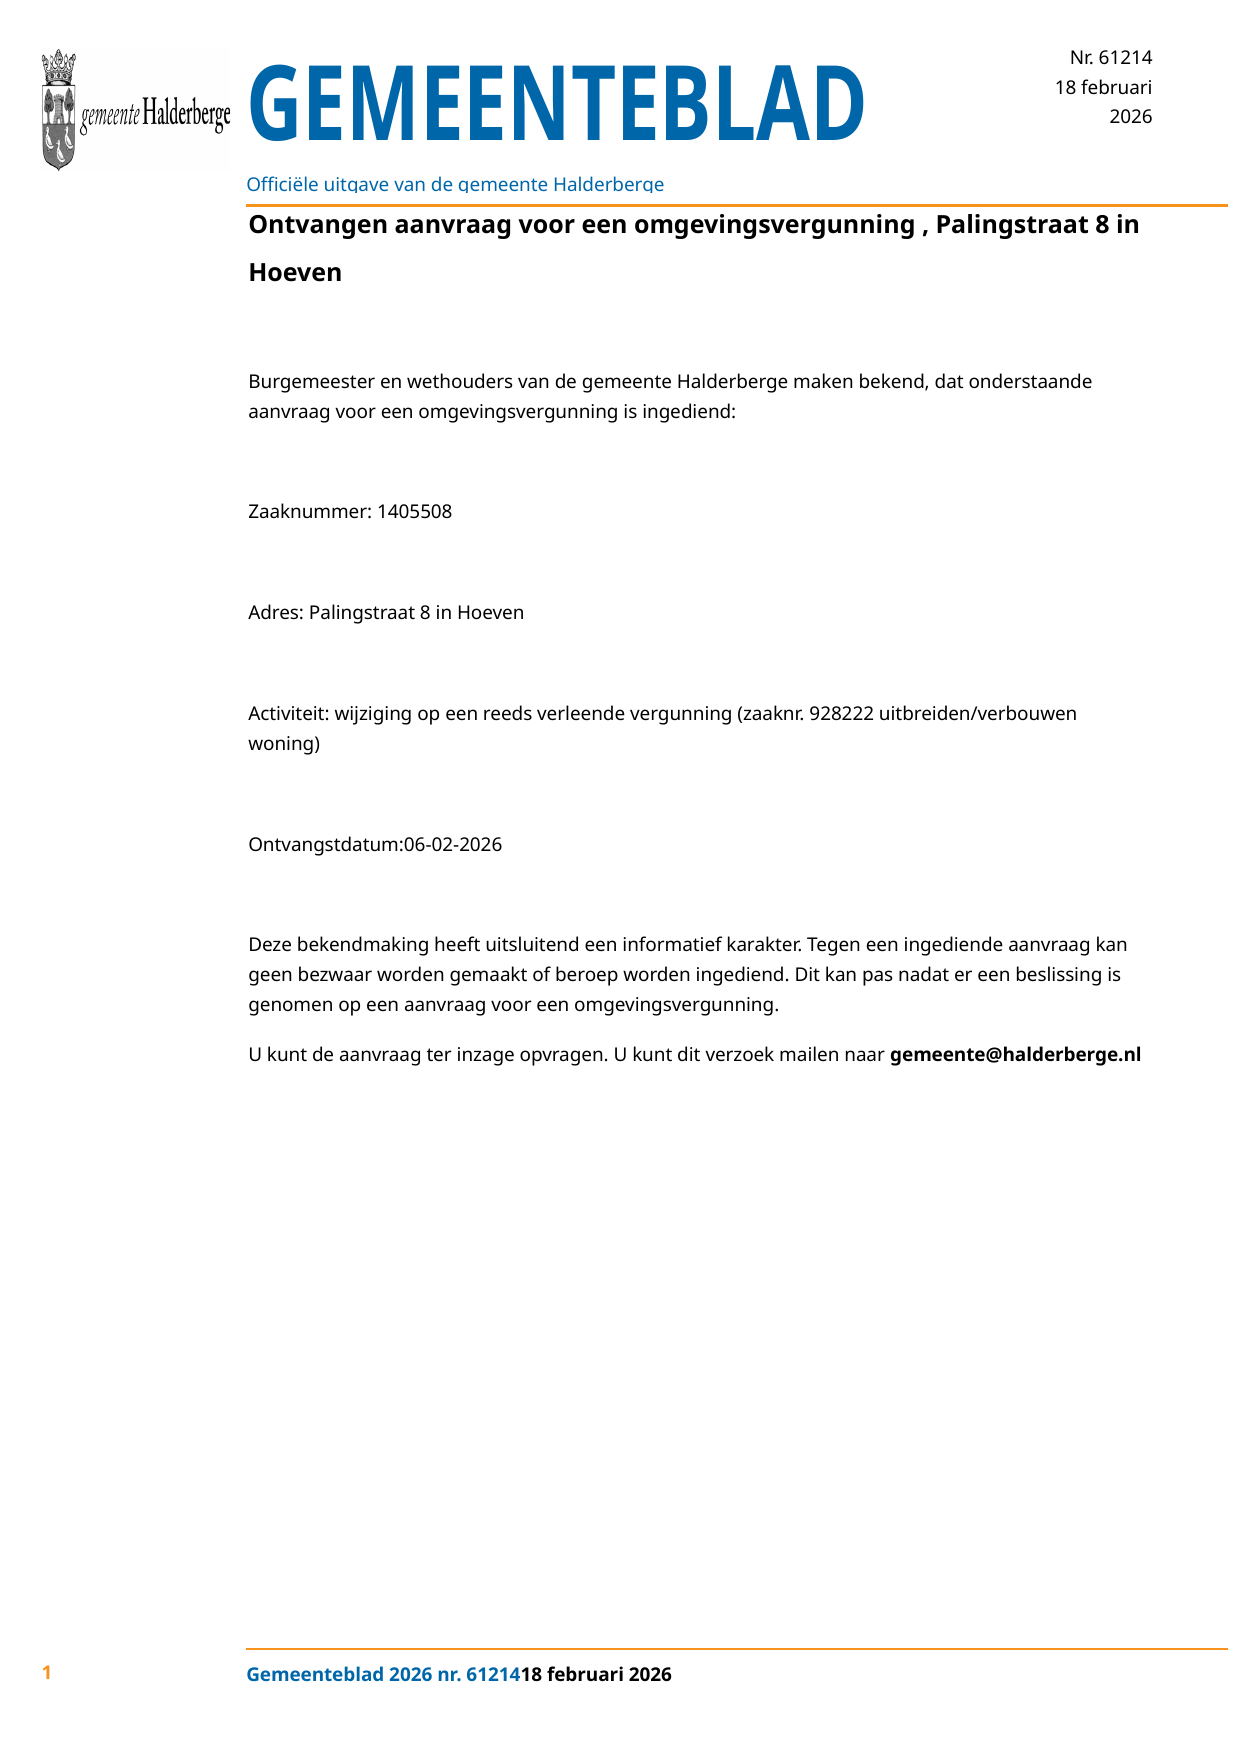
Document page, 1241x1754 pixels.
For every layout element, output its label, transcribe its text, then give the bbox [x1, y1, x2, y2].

text Adres: Palingstraat 8 in Hoeven [248, 599, 1152, 625]
text Ontvangstdatum:06-02-2026 [248, 831, 1152, 857]
text Zaaknummer: 1405508 [248, 499, 1152, 524]
text U kunt de aanvraag ter inzage opvragen. U kunt dit verzoek mailen naar gemeente@halderberge.nl [248, 1041, 1152, 1067]
text Deze bekendmaking heeft uitsluitend een informatief karakter. Tegen een ingediende aanvraag kan geen bezwaar worden gemaakt of beroep worden ingediend. Dit kan pas nadat er een beslissing is genomen op een aanvraag voor een omgevingsvergunning. [248, 932, 1152, 1017]
text Ontvangen aanvraag voor een omgevingsvergunning , Palingstraat 8 in Hoeven [248, 207, 1152, 288]
text Activiteit: wijziging op een reeds verleende vergunning (zaaknr. 928222 uitbreiden/verbouwen woning) [248, 700, 1152, 756]
text Burgemeester en wethouders van de gemeente Halderberge maken bekend, dat onderstaande aanvraag voor een omgevingsvergunning is ingediend: [248, 368, 1152, 424]
picture [41, 47, 231, 172]
